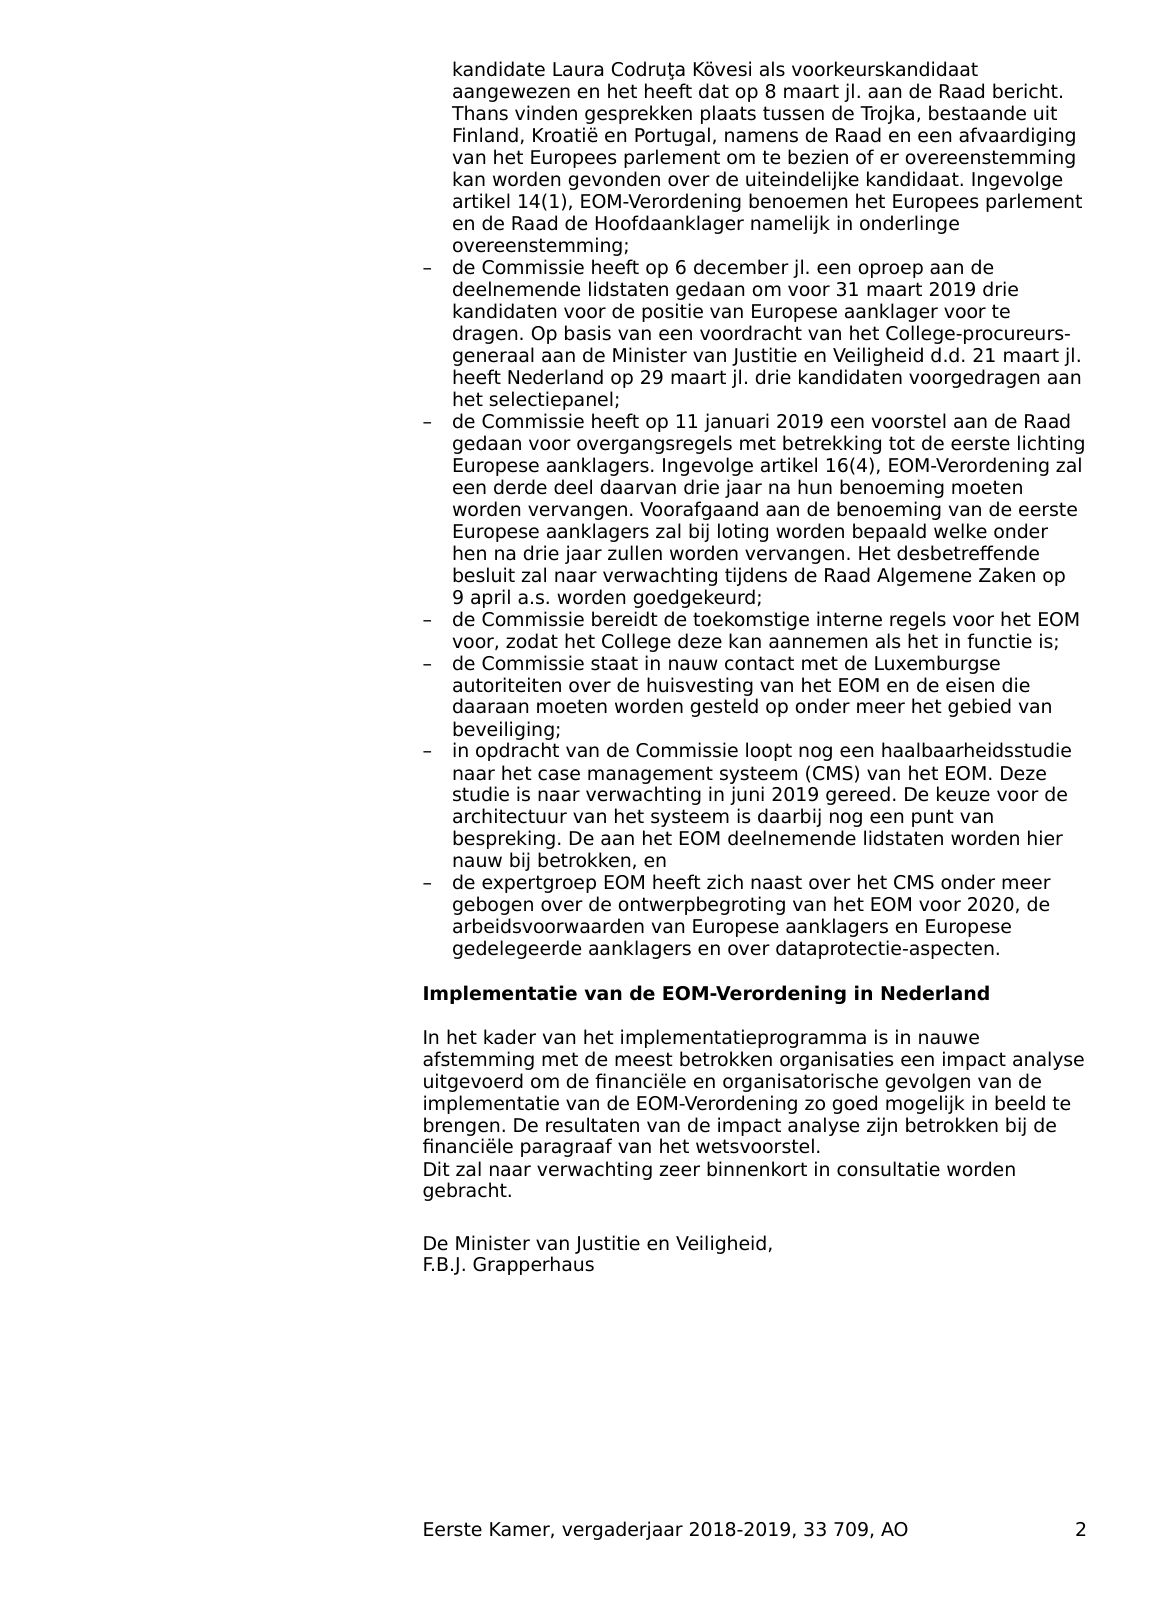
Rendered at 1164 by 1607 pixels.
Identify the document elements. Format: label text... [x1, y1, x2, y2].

subtitle Implementatie van de EOM-Verordening in Nederland [422, 982, 1087, 1004]
text – de expertgroep EOM heeft zich naast over het CMS onder meer gebogen over de ontwerpbegroting van het EOM voor 2020, de arbeidsvoorwaarden van Europese aanklagers en Europese gedelegeerde aanklagers en over dataprotectie-aspecten. [422, 872, 1087, 960]
text – de Commissie staat in nauw contact met de Luxemburgse autoriteiten over de huisvesting van het EOM en de eisen die daaraan moeten worden gesteld op onder meer het gebied van beveiliging; [422, 652, 1087, 740]
text – de Commissie heeft op 6 december jl. een oproep aan de deelnemende lidstaten gedaan om voor 31 maart 2019 drie kandidaten voor de positie van Europese aanklager voor te dragen. Op basis van een voordracht van het College-procureurs-generaal aan de Minister van Justitie en Veiligheid d.d. 21 maart jl. heeft Nederland op 29 maart jl. drie kandidaten voorgedragen aan het selectiepanel; [422, 257, 1087, 411]
text – in opdracht van de Commissie loopt nog een haalbaarheidsstudie naar het case management systeem (CMS) van het EOM. Deze studie is naar verwachting in juni 2019 gereed. De keuze voor de architectuur van het systeem is daarbij nog een punt van bespreking. De aan het EOM deelnemende lidstaten worden hier nauw bij betrokken, en [422, 740, 1087, 872]
text Dit zal naar verwachting zeer binnenkort in consultatie worden gebracht. [422, 1158, 1087, 1202]
text kandidate Laura Codruţa Kövesi als voorkeurskandidaat aangewezen en het heeft dat op 8 maart jl. aan de Raad bericht. Thans vinden gesprekken plaats tussen de Trojka, bestaande uit Finland, Kroatië en Portugal, namens de Raad en een afvaardiging van het Europees parlement om te bezien of er overeenstemming kan worden gevonden over de uiteindelijke kandidaat. Ingevolge artikel 14(1), EOM-Verordening benoemen het Europees parlement en de Raad de Hoofdaanklager namelijk in onderlinge overeenstemming; [422, 59, 1087, 257]
text – de Commissie bereidt de toekomstige interne regels voor het EOM voor, zodat het College deze kan aannemen als het in functie is; [422, 608, 1087, 652]
text De Minister van Justitie en Veiligheid, F.B.J. Grapperhaus [422, 1232, 1087, 1276]
text – de Commissie heeft op 11 januari 2019 een voorstel aan de Raad gedaan voor overgangsregels met betrekking tot de eerste lichting Europese aanklagers. Ingevolge artikel 16(4), EOM-Verordening zal een derde deel daarvan drie jaar na hun benoeming moeten worden vervangen. Voorafgaand aan de benoeming van de eerste Europese aanklagers zal bij loting worden bepaald welke onder hen na drie jaar zullen worden vervangen. Het desbetreffende besluit zal naar verwachting tijdens de Raad Algemene Zaken op 9 april a.s. worden goedgekeurd; [422, 411, 1087, 608]
text In het kader van het implementatieprogramma is in nauwe afstemming met de meest betrokken organisaties een impact analyse uitgevoerd om de financiële en organisatorische gevolgen van de implementatie van de EOM-Verordening zo goed mogelijk in beeld te brengen. De resultaten van de impact analyse zijn betrokken bij de financiële paragraaf van het wetsvoorstel. [422, 1027, 1087, 1158]
